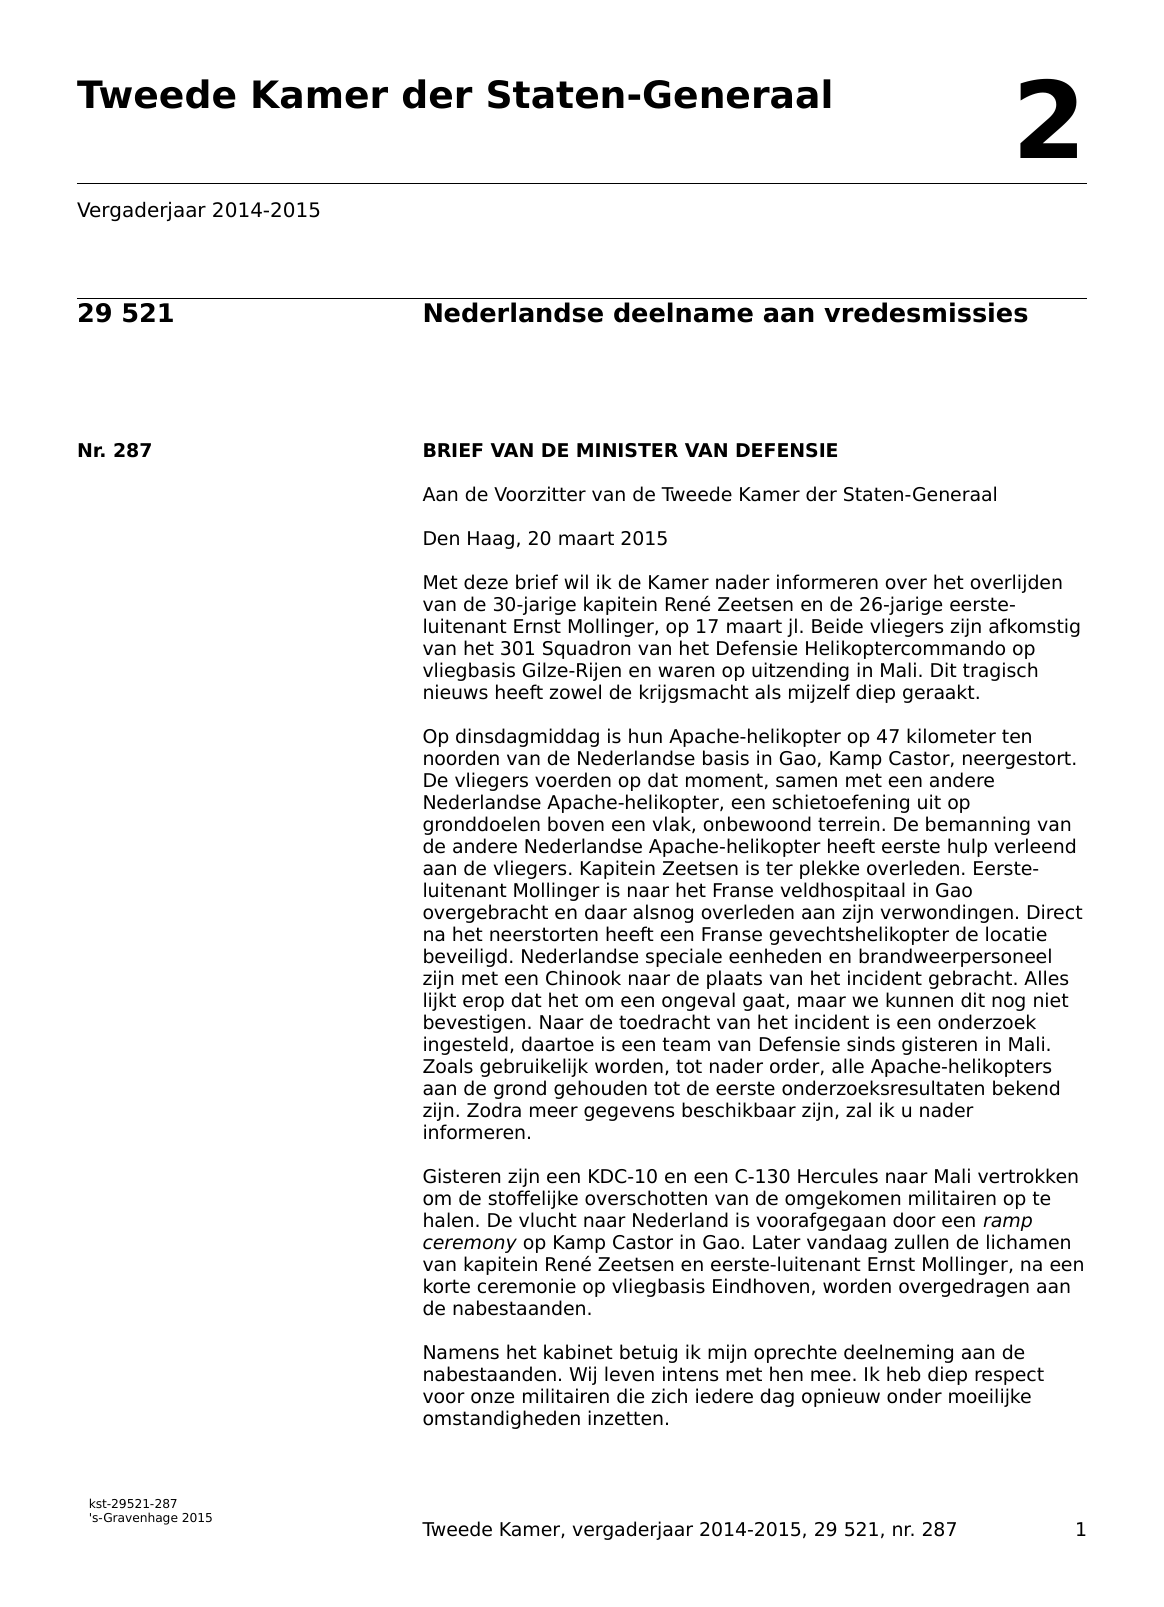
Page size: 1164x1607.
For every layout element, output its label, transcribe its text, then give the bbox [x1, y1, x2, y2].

text kst-29521-287 [88, 1497, 323, 1511]
text Op dinsdagmiddag is hun Apache-helikopter op 47 kilometer ten noorden van de Nederlandse basis in Gao, Kamp Castor, neergestort. De vliegers voerden op dat moment, samen met een andere Nederlandse Apache-helikopter, een schietoefening uit op gronddoelen boven een vlak, onbewoond terrein. De bemanning van de andere Nederlandse Apache-helikopter heeft eerste hulp verleend aan de vliegers. Kapitein Zeetsen is ter plekke overleden. Eerste-luitenant Mollinger is naar het Franse veldhospitaal in Gao overgebracht en daar alsnog overleden aan zijn verwondingen. Direct na het neerstorten heeft een Franse gevechtshelikopter de locatie beveiligd. Nederlandse speciale eenheden en brandweerpersoneel zijn met een Chinook naar de plaats van het incident gebracht. Alles lijkt erop dat het om een ongeval gaat, maar we kunnen dit nog niet bevestigen. Naar de toedracht van het incident is een onderzoek ingesteld, daartoe is een team van Defensie sinds gisteren in Mali. Zoals gebruikelijk worden, tot nader order, alle Apache-helikopters aan de grond gehouden tot de eerste onderzoeksresultaten bekend zijn. Zodra meer gegevens beschikbaar zijn, zal ik u nader informeren. [422, 726, 1087, 1144]
text Namens het kabinet betuig ik mijn oprechte deelneming aan de nabestaanden. Wij leven intens met hen mee. Ik heb diep respect voor onze militairen die zich iedere dag opnieuw onder moeilijke omstandigheden inzetten. [422, 1342, 1087, 1430]
subtitle Nr. 287 BRIEF VAN DE MINISTER VAN DEFENSIE [77, 440, 1087, 462]
subtitle 29 521 Nederlandse deelname aan vredesmissies [77, 299, 1087, 329]
text Den Haag, 20 maart 2015 [422, 528, 1087, 550]
text Gisteren zijn een KDC-10 en een C-130 Hercules naar Mali vertrokken om de stoffelijke overschotten van de omgekomen militairen op te halen. De vlucht naar Nederland is voorafgegaan door een ramp ceremony op Kamp Castor in Gao. Later vandaag zullen de lichamen van kapitein René Zeetsen en eerste-luitenant Ernst Mollinger, na een korte ceremonie op vliegbasis Eindhoven, worden overgedragen aan de nabestaanden. [422, 1166, 1087, 1320]
table_cell Vergaderjaar 2014-2015 [77, 184, 1087, 298]
text Aan de Voorzitter van de Tweede Kamer der Staten-Generaal [422, 484, 1087, 506]
text Met deze brief wil ik de Kamer nader informeren over het overlijden van de 30-jarige kapitein René Zeetsen en de 26-jarige eerste-luitenant Ernst Mollinger, op 17 maart jl. Beide vliegers zijn afkomstig van het 301 Squadron van het Defensie Helikoptercommando op vliegbasis Gilze-Rijen en waren op uitzending in Mali. Dit tragisch nieuws heeft zowel de krijgsmacht als mijzelf diep geraakt. [422, 572, 1087, 704]
table_header 2 [886, 59, 1087, 183]
text 's-Gravenhage 2015 [88, 1511, 323, 1525]
table_header Tweede Kamer der Staten-Generaal [77, 59, 886, 183]
